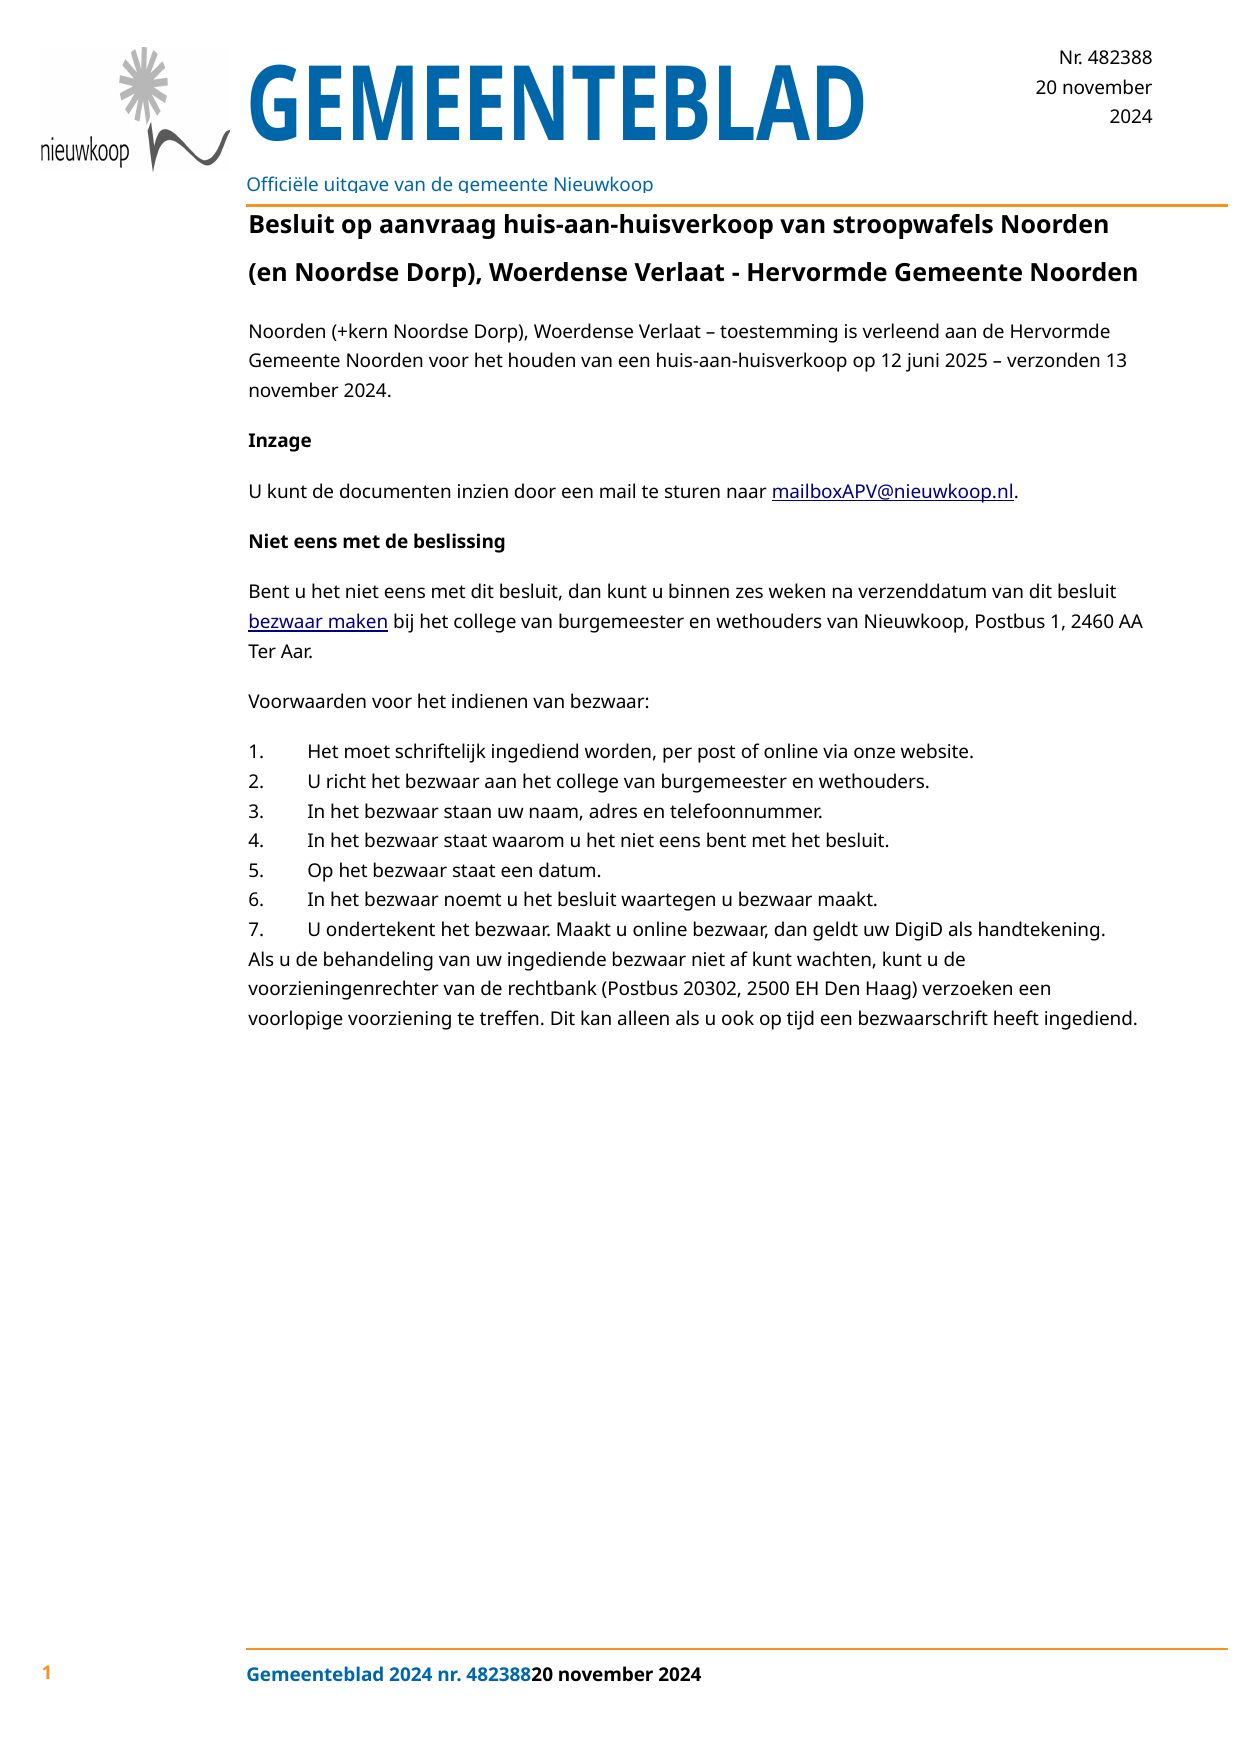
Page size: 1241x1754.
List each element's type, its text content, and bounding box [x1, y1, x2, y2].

text Bent u het niet eens met dit besluit, dan kunt u binnen zes weken na verzenddatum van dit besluit bezwaar maken bij het college van burgemeester en wethouders van Nieuwkoop, Postbus 1, 2460 AA Ter Aar. [248, 579, 1152, 664]
list U ondertekent het bezwaar. Maakt u online bezwaar, dan geldt uw DigiD als handtekening. [248, 916, 1152, 942]
picture [41, 47, 231, 172]
text Noorden (+kern Noordse Dorp), Woerdense Verlaat – toestemming is verleend aan de Hervormde Gemeente Noorden voor het houden van een huis-aan-huisverkoop op 12 juni 2025 – verzonden 13 november 2024. [248, 318, 1152, 403]
text Inzage [248, 427, 1152, 453]
list Op het bezwaar staat een datum. [248, 857, 1152, 883]
list Het moet schriftelijk ingediend worden, per post of online via onze website. [248, 739, 1152, 764]
text Besluit op aanvraag huis-aan-huisverkoop van stroopwafels Noorden (en Noordse Dorp), Woerdense Verlaat - Hervormde Gemeente Noorden [248, 207, 1152, 288]
list U richt het bezwaar aan het college van burgemeester en wethouders. [248, 768, 1152, 794]
list In het bezwaar noemt u het besluit waartegen u bezwaar maakt. [248, 887, 1152, 912]
list In het bezwaar staan uw naam, adres en telefoonnummer. [248, 798, 1152, 824]
list In het bezwaar staat waarom u het niet eens bent met het besluit. [248, 827, 1152, 853]
text U kunt de documenten inzien door een mail te sturen naar mailboxAPV@nieuwkoop.nl. [248, 478, 1152, 504]
text Als u de behandeling van uw ingediende bezwaar niet af kunt wachten, kunt u de voorzieningenrechter van de rechtbank (Postbus 20302, 2500 EH Den Haag) verzoeken een voorlopige voorziening te treffen. Dit kan alleen als u ook op tijd een bezwaarschrift heeft ingediend. [248, 946, 1152, 1031]
text Niet eens met de beslissing [248, 528, 1152, 554]
text Voorwaarden voor het indienen van bezwaar: [248, 688, 1152, 714]
